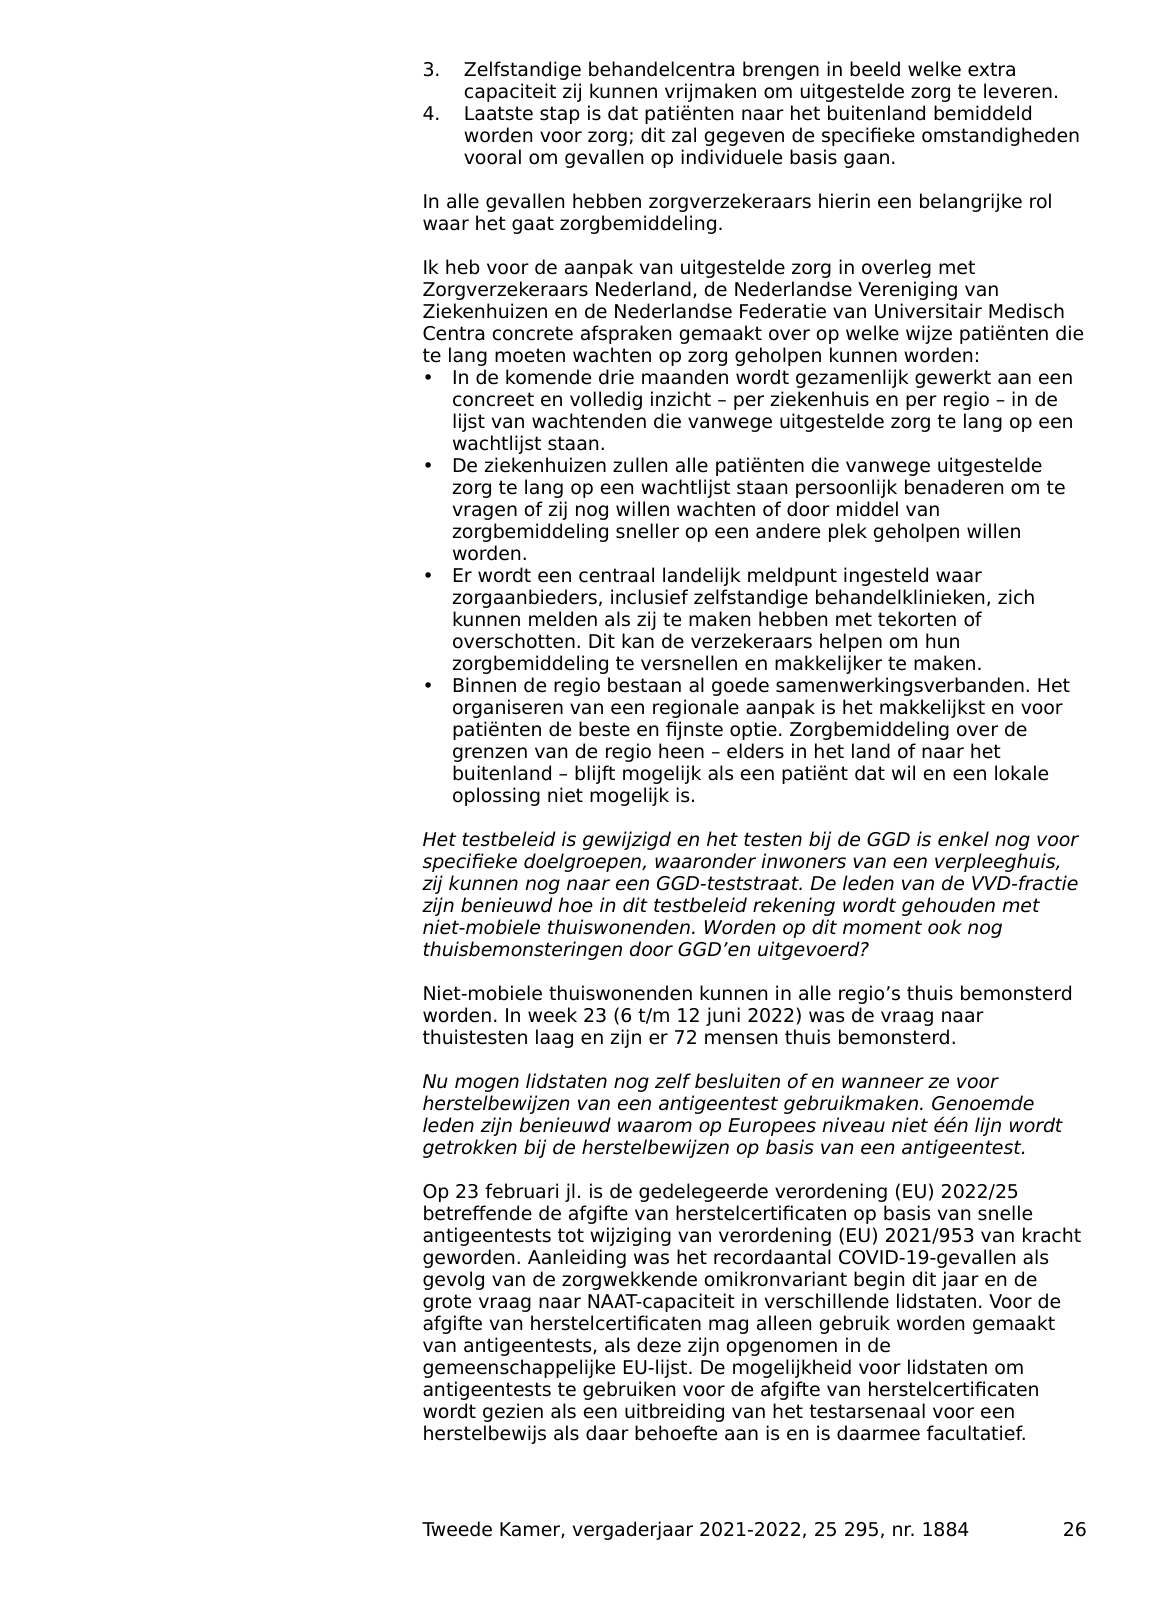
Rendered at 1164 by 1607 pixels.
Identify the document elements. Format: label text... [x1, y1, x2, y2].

text • De ziekenhuizen zullen alle patiënten die vanwege uitgestelde zorg te lang op een wachtlijst staan persoonlijk benaderen om te vragen of zij nog willen wachten of door middel van zorgbemiddeling sneller op een andere plek geholpen willen worden. [422, 455, 1087, 565]
text Op 23 februari jl. is de gedelegeerde verordening (EU) 2022/25 betreffende de afgifte van herstelcertificaten op basis van snelle antigeentests tot wijziging van verordening (EU) 2021/953 van kracht geworden. Aanleiding was het recordaantal COVID-19-gevallen als gevolg van de zorgwekkende omikronvariant begin dit jaar en de grote vraag naar NAAT-capaciteit in verschillende lidstaten. Voor de afgifte van herstelcertificaten mag alleen gebruik worden gemaakt van antigeentests, als deze zijn opgenomen in de gemeenschappelijke EU-lijst. De mogelijkheid voor lidstaten om antigeentests te gebruiken voor de afgifte van herstelcertificaten wordt gezien als een uitbreiding van het testarsenaal voor een herstelbewijs als daar behoefte aan is en is daarmee facultatief. [422, 1181, 1087, 1445]
text Niet-mobiele thuiswonenden kunnen in alle regio’s thuis bemonsterd worden. In week 23 (6 t/m 12 juni 2022) was de vraag naar thuistesten laag en zijn er 72 mensen thuis bemonsterd. [422, 983, 1087, 1049]
text Het testbeleid is gewijzigd en het testen bij de GGD is enkel nog voor specifieke doelgroepen, waaronder inwoners van een verpleeghuis, zij kunnen nog naar een GGD-teststraat. De leden van de VVD-fractie zijn benieuwd hoe in dit testbeleid rekening wordt gehouden met niet-mobiele thuiswonenden. Worden op dit moment ook nog thuisbemonsteringen door GGD’en uitgevoerd? [422, 829, 1087, 961]
text Ik heb voor de aanpak van uitgestelde zorg in overleg met Zorgverzekeraars Nederland, de Nederlandse Vereniging van Ziekenhuizen en de Nederlandse Federatie van Universitair Medisch Centra concrete afspraken gemaakt over op welke wijze patiënten die te lang moeten wachten op zorg geholpen kunnen worden: [422, 257, 1087, 367]
text 3. Zelfstandige behandelcentra brengen in beeld welke extra capaciteit zij kunnen vrijmaken om uitgestelde zorg te leveren. [422, 59, 1087, 103]
text In alle gevallen hebben zorgverzekeraars hierin een belangrijke rol waar het gaat zorgbemiddeling. [422, 191, 1087, 235]
text 4. Laatste stap is dat patiënten naar het buitenland bemiddeld worden voor zorg; dit zal gegeven de specifieke omstandigheden vooral om gevallen op individuele basis gaan. [422, 103, 1087, 169]
text • Binnen de regio bestaan al goede samenwerkingsverbanden. Het organiseren van een regionale aanpak is het makkelijkst en voor patiënten de beste en fijnste optie. Zorgbemiddeling over de grenzen van de regio heen – elders in het land of naar het buitenland – blijft mogelijk als een patiënt dat wil en een lokale oplossing niet mogelijk is. [422, 675, 1087, 807]
text Nu mogen lidstaten nog zelf besluiten of en wanneer ze voor herstelbewijzen van een antigeentest gebruikmaken. Genoemde leden zijn benieuwd waarom op Europees niveau niet één lijn wordt getrokken bij de herstelbewijzen op basis van een antigeentest. [422, 1071, 1087, 1159]
text • In de komende drie maanden wordt gezamenlijk gewerkt aan een concreet en volledig inzicht – per ziekenhuis en per regio – in de lijst van wachtenden die vanwege uitgestelde zorg te lang op een wachtlijst staan. [422, 367, 1087, 455]
text • Er wordt een centraal landelijk meldpunt ingesteld waar zorgaanbieders, inclusief zelfstandige behandelklinieken, zich kunnen melden als zij te maken hebben met tekorten of overschotten. Dit kan de verzekeraars helpen om hun zorgbemiddeling te versnellen en makkelijker te maken. [422, 565, 1087, 675]
